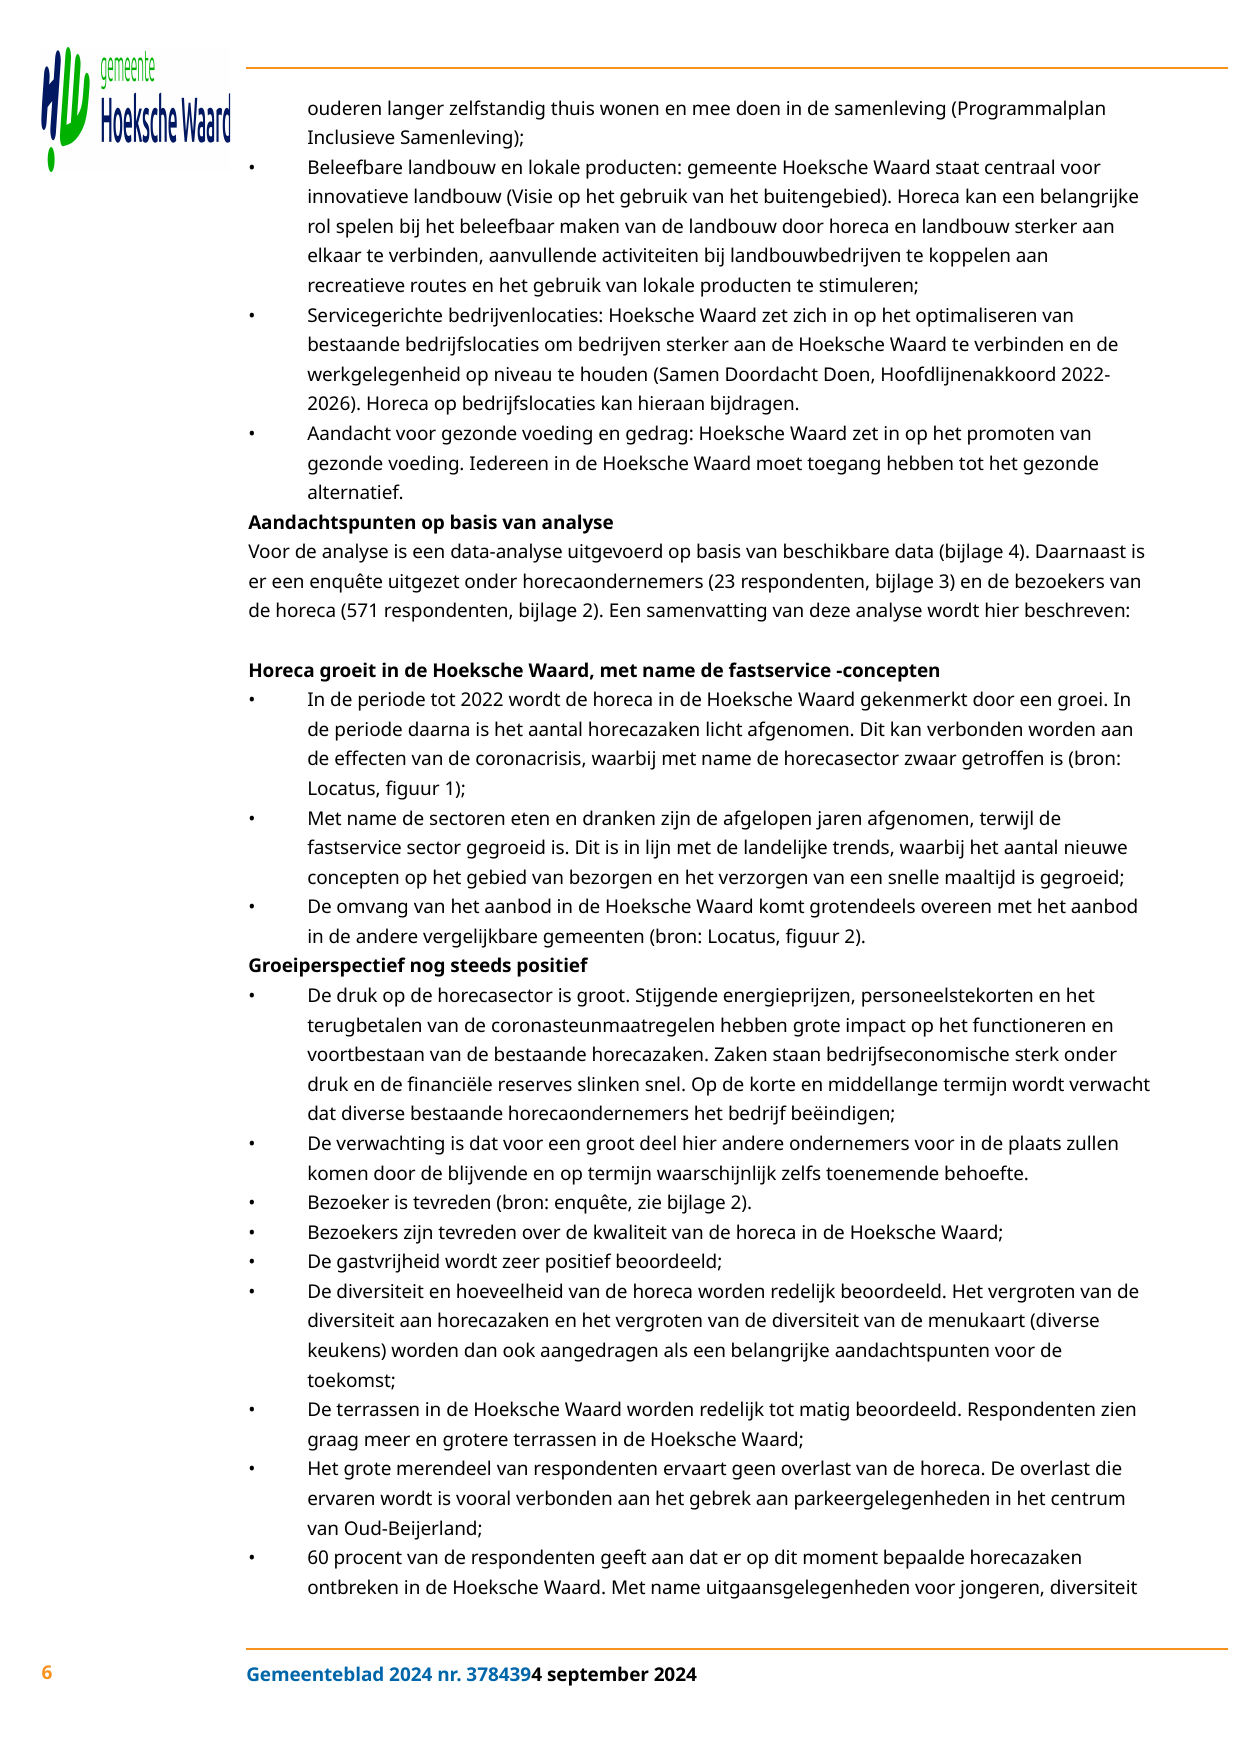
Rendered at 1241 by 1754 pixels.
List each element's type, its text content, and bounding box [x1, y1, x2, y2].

text Aandachtspunten op basis van analyse [248, 509, 1152, 535]
list De omvang van het aanbod in de Hoeksche Waard komt grotendeels overeen met het aanbod in de andere vergelijkbare gemeenten (bron: Locatus, figuur 2). [248, 893, 1152, 949]
list Met name de sectoren eten en dranken zijn de afgelopen jaren afgenomen, terwijl de fastservice sector gegroeid is. Dit is in lijn met de landelijke trends, waarbij het aantal nieuwe concepten op het gebied van bezorgen en het verzorgen van een snelle maaltijd is gegroeid; [248, 805, 1152, 890]
list 60 procent van de respondenten geeft aan dat er op dit moment bepaalde horecazaken ontbreken in de Hoeksche Waard. Met name uitgaansgelegenheden voor jongeren, diversiteit [248, 1544, 1152, 1600]
text Horeca groeit in de Hoeksche Waard, met name de fastservice -concepten [248, 657, 1152, 683]
text Groeiperspectief nog steeds positief [248, 953, 1152, 978]
list De druk op de horecasector is groot. Stijgende energieprijzen, personeelstekorten en het terugbetalen van de coronasteunmaatregelen hebben grote impact op het functioneren en voortbestaan van de bestaande horecazaken. Zaken staan bedrijfseconomische sterk onder druk en de financiële reserves slinken snel. Op de korte en middellange termijn wordt verwacht dat diverse bestaande horecaondernemers het bedrijf beëindigen; [248, 982, 1152, 1126]
list Bezoeker is tevreden (bron: enquête, zie bijlage 2). [248, 1189, 1152, 1215]
list Bezoekers zijn tevreden over de kwaliteit van de horeca in de Hoeksche Waard; [248, 1219, 1152, 1245]
picture [41, 47, 231, 172]
list In de periode tot 2022 wordt de horeca in de Hoeksche Waard gekenmerkt door een groei. In de periode daarna is het aantal horecazaken licht afgenomen. Dit kan verbonden worden aan de effecten van de coronacrisis, waarbij met name de horecasector zwaar getroffen is (bron: Locatus, figuur 1); [248, 686, 1152, 801]
list De terrassen in de Hoeksche Waard worden redelijk tot matig beoordeeld. Respondenten zien graag meer en grotere terrassen in de Hoeksche Waard; [248, 1396, 1152, 1452]
list De gastvrijheid wordt zeer positief beoordeeld; [248, 1248, 1152, 1274]
text Voor de analyse is een data-analyse uitgevoerd op basis van beschikbare data (bijlage 4). Daarnaast is er een enquête uitgezet onder horecaondernemers (23 respondenten, bijlage 3) en de bezoekers van de horeca (571 respondenten, bijlage 2). Een samenvatting van deze analyse wordt hier beschreven: [248, 538, 1152, 623]
list Servicegerichte bedrijvenlocaties: Hoeksche Waard zet zich in op het optimaliseren van bestaande bedrijfslocaties om bedrijven sterker aan de Hoeksche Waard te verbinden en de werkgelegenheid op niveau te houden (Samen Doordacht Doen, Hoofdlijnenakkoord 2022-2026). Horeca op bedrijfslocaties kan hieraan bijdragen. [248, 302, 1152, 416]
list Het grote merendeel van respondenten ervaart geen overlast van de horeca. De overlast die ervaren wordt is vooral verbonden aan het gebrek aan parkeergelegenheden in het centrum van Oud-Beijerland; [248, 1456, 1152, 1541]
list Beleefbare landbouw en lokale producten: gemeente Hoeksche Waard staat centraal voor innovatieve landbouw (Visie op het gebruik van het buitengebied). Horeca kan een belangrijke rol spelen bij het beleefbaar maken van de landbouw door horeca en landbouw sterker aan elkaar te verbinden, aanvullende activiteiten bij landbouwbedrijven te koppelen aan recreatieve routes en het gebruik van lokale producten te stimuleren; [248, 154, 1152, 298]
list De verwachting is dat voor een groot deel hier andere ondernemers voor in de plaats zullen komen door de blijvende en op termijn waarschijnlijk zelfs toenemende behoefte. [248, 1130, 1152, 1186]
list De diversiteit en hoeveelheid van de horeca worden redelijk beoordeeld. Het vergroten van de diversiteit aan horecazaken en het vergroten van de diversiteit van de menukaart (diverse keukens) worden dan ook aangedragen als een belangrijke aandachtspunten voor de toekomst; [248, 1278, 1152, 1393]
list Aandacht voor gezonde voeding en gedrag: Hoeksche Waard zet in op het promoten van gezonde voeding. Iedereen in de Hoeksche Waard moet toegang hebben tot het gezonde alternatief. [248, 420, 1152, 505]
list ouderen langer zelfstandig thuis wonen en mee doen in de samenleving (Programmalplan Inclusieve Samenleving); [248, 95, 1152, 150]
